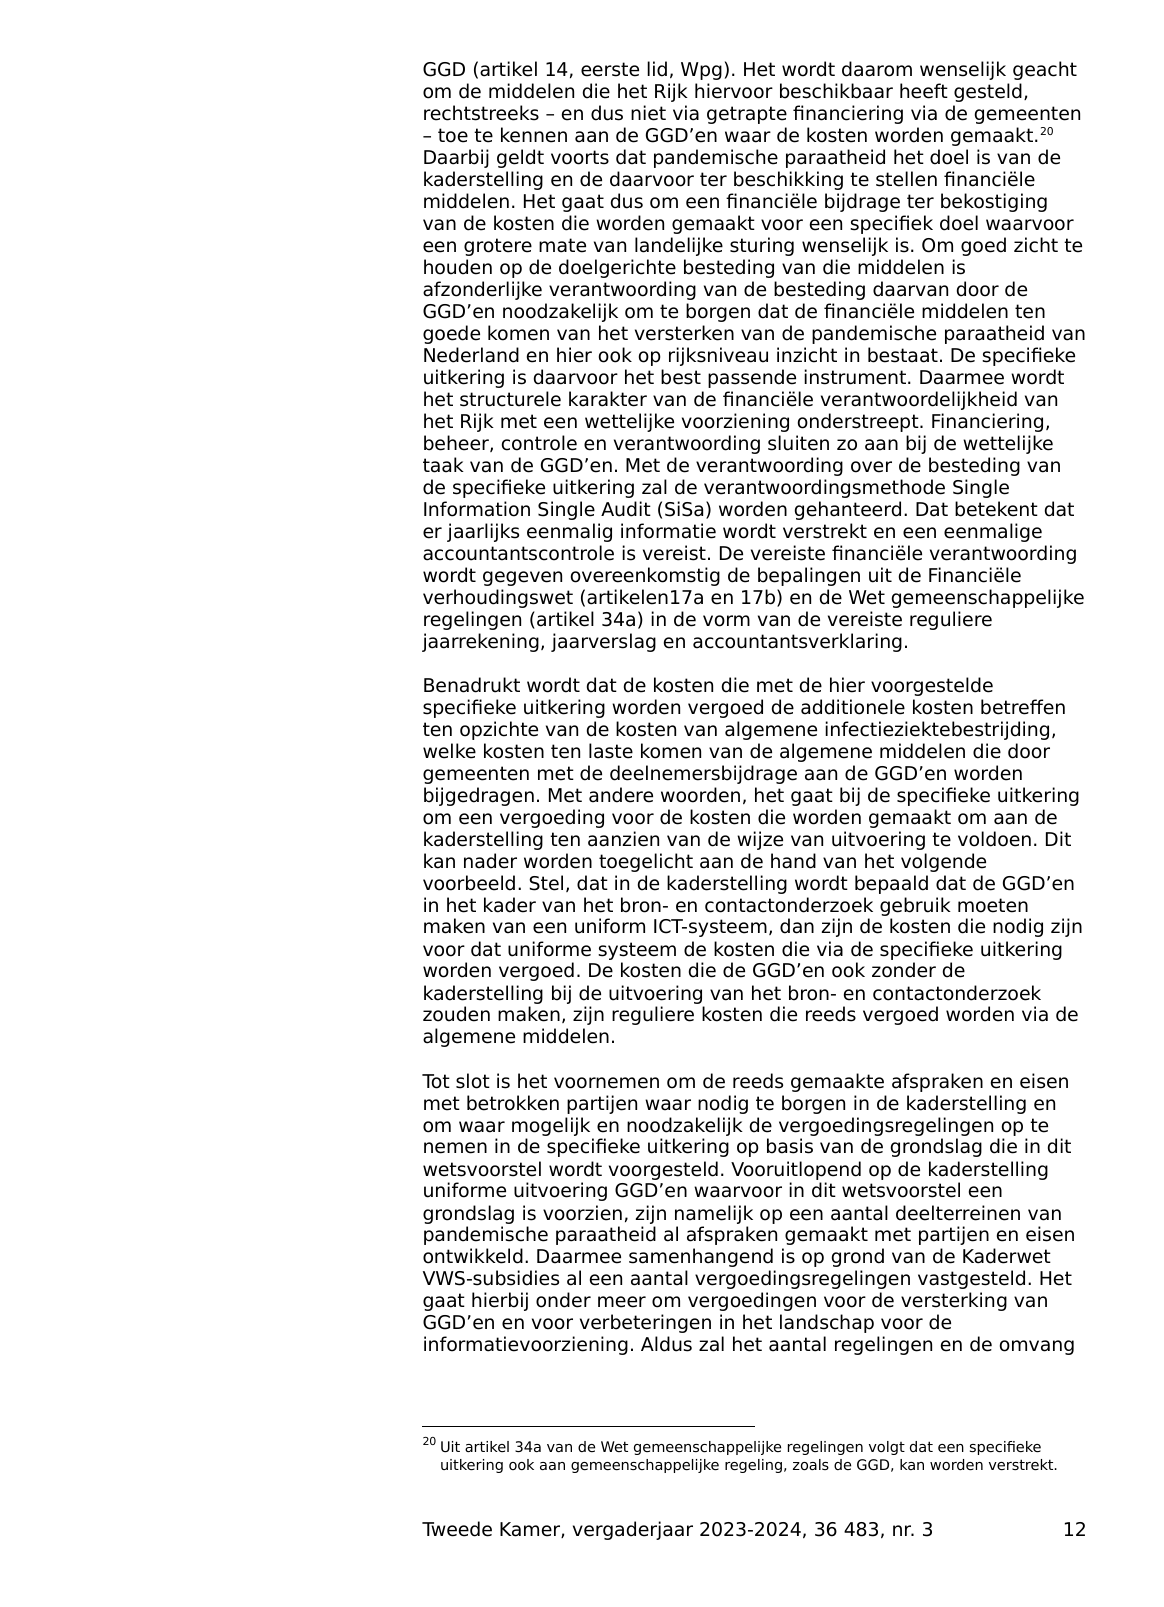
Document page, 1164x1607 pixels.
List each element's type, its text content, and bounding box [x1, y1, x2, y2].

text GGD (artikel 14, eerste lid, Wpg). Het wordt daarom wenselijk geacht om de middelen die het Rijk hiervoor beschikbaar heeft gesteld, rechtstreeks – en dus niet via getrapte financiering via de gemeenten – toe te kennen aan de GGD’en waar de kosten worden gemaakt. Daarbij geldt voorts dat pandemische paraatheid het doel is van de kaderstelling en de daarvoor ter beschikking te stellen financiële middelen. Het gaat dus om een financiële bijdrage ter bekostiging van de kosten die worden gemaakt voor een specifiek doel waarvoor een grotere mate van landelijke sturing wenselijk is. Om goed zicht te houden op de doelgerichte besteding van die middelen is afzonderlijke verantwoording van de besteding daarvan door de GGD’en noodzakelijk om te borgen dat de financiële middelen ten goede komen van het versterken van de pandemische paraatheid van Nederland en hier ook op rijksniveau inzicht in bestaat. De specifieke uitkering is daarvoor het best passende instrument. Daarmee wordt het structurele karakter van de financiële verantwoordelijkheid van het Rijk met een wettelijke voorziening onderstreept. Financiering, beheer, controle en verantwoording sluiten zo aan bij de wettelijke taak van de GGD’en. Met de verantwoording over de besteding van de specifieke uitkering zal de verantwoordingsmethode Single Information Single Audit (SiSa) worden gehanteerd. Dat betekent dat er jaarlijks eenmalig informatie wordt verstrekt en een eenmalige accountantscontrole is vereist. De vereiste financiële verantwoording wordt gegeven overeenkomstig de bepalingen uit de Financiële verhoudingswet (artikelen17a en 17b) en de Wet gemeenschappelijke regelingen (artikel 34a) in de vorm van de vereiste reguliere jaarrekening, jaarverslag en accountantsverklaring. [422, 59, 1087, 652]
text Tot slot is het voornemen om de reeds gemaakte afspraken en eisen met betrokken partijen waar nodig te borgen in de kaderstelling en om waar mogelijk en noodzakelijk de vergoedingsregelingen op te nemen in de specifieke uitkering op basis van de grondslag die in dit wetsvoorstel wordt voorgesteld. Vooruitlopend op de kaderstelling uniforme uitvoering GGD’en waarvoor in dit wetsvoorstel een grondslag is voorzien, zijn namelijk op een aantal deelterreinen van pandemische paraatheid al afspraken gemaakt met partijen en eisen ontwikkeld. Daarmee samenhangend is op grond van de Kaderwet VWS-subsidies al een aantal vergoedingsregelingen vastgesteld. Het gaat hierbij onder meer om vergoedingen voor de versterking van GGD’en en voor verbeteringen in het landschap voor de informatievoorziening. Aldus zal het aantal regelingen en de omvang [422, 1071, 1087, 1356]
text Uit artikel 34a van de Wet gemeenschappelijke regelingen volgt dat een specifieke uitkering ook aan gemeenschappelijke regeling, zoals de GGD, kan worden verstrekt. [422, 1435, 1087, 1474]
text Benadrukt wordt dat de kosten die met de hier voorgestelde specifieke uitkering worden vergoed de additionele kosten betreffen ten opzichte van de kosten van algemene infectieziektebestrijding, welke kosten ten laste komen van de algemene middelen die door gemeenten met de deelnemersbijdrage aan de GGD’en worden bijgedragen. Met andere woorden, het gaat bij de specifieke uitkering om een vergoeding voor de kosten die worden gemaakt om aan de kaderstelling ten aanzien van de wijze van uitvoering te voldoen. Dit kan nader worden toegelicht aan de hand van het volgende voorbeeld. Stel, dat in de kaderstelling wordt bepaald dat de GGD’en in het kader van het bron- en contactonderzoek gebruik moeten maken van een uniform ICT-systeem, dan zijn de kosten die nodig zijn voor dat uniforme systeem de kosten die via de specifieke uitkering worden vergoed. De kosten die de GGD’en ook zonder de kaderstelling bij de uitvoering van het bron- en contactonderzoek zouden maken, zijn reguliere kosten die reeds vergoed worden via de algemene middelen. [422, 675, 1087, 1048]
